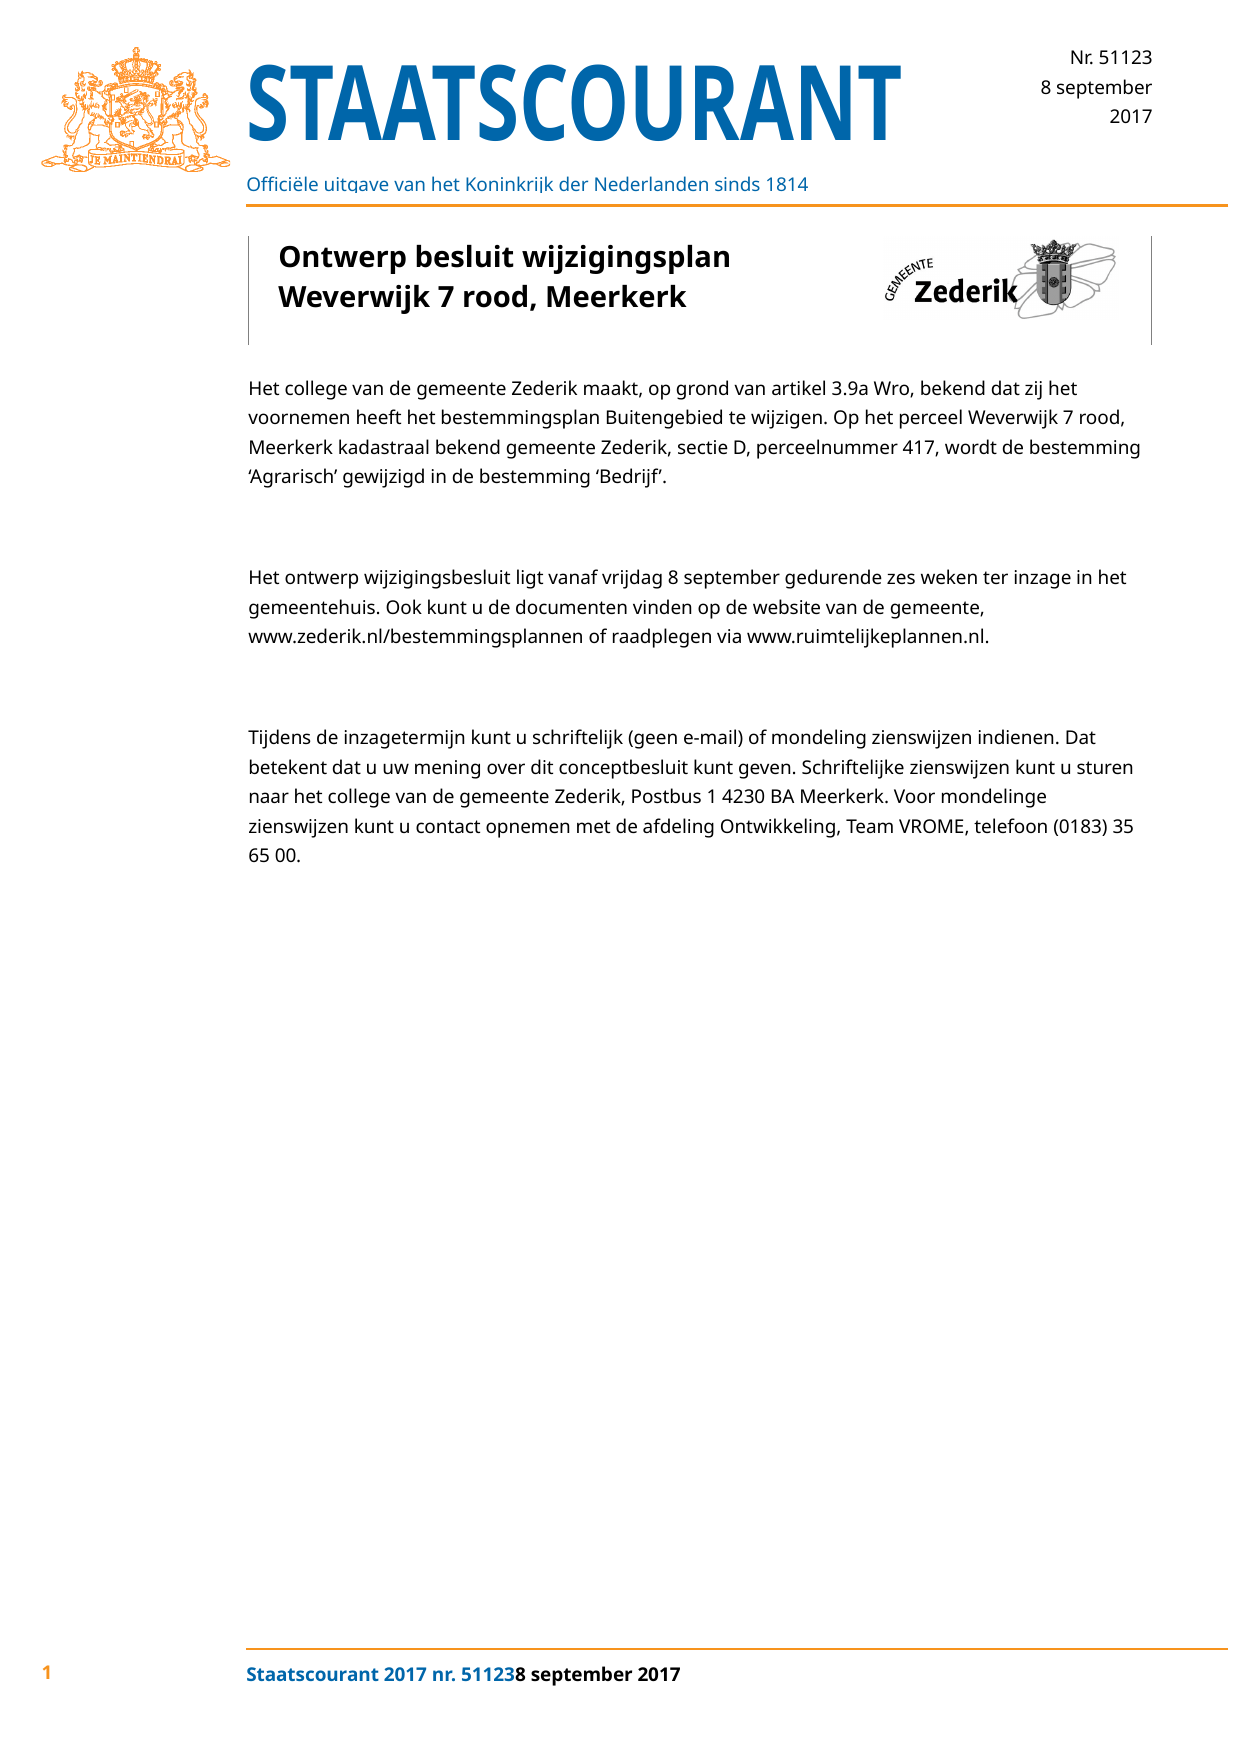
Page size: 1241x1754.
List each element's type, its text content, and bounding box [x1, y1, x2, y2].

table_header [850, 320, 1151, 345]
text Het college van de gemeente Zederik maakt, op grond van artikel 3.9a Wro, bekend dat zij het voornemen heeft het bestemmingsplan Buitengebied te wijzigen. Op het perceel Weverwijk 7 rood, Meerkerk kadastraal bekend gemeente Zederik, sectie D, perceelnummer 417, wordt de bestemming ‘Agrarisch’ gewijzigd in de bestemming ‘Bedrijf’. [248, 375, 1152, 489]
table_header [1119, 236, 1151, 319]
text Het ontwerp wijzigingsbesluit ligt vanaf vrijdag 8 september gedurende zes weken ter inzage in het gemeentehuis. Ook kunt u de documenten vinden op de website van de gemeente, www.zederik.nl/bestemmingsplannen of raadplegen via www.ruimtelijkeplannen.nl. [248, 564, 1152, 649]
table_header Ontwerp besluit wijzigingsplan Weverwijk 7 rood, Meerkerk [249, 236, 850, 345]
table_header [850, 236, 882, 319]
picture [41, 47, 231, 172]
picture [882, 236, 1119, 320]
text Tijdens de inzagetermijn kunt u schriftelijk (geen e-mail) of mondeling zienswijzen indienen. Dat betekent dat u uw mening over dit conceptbesluit kunt geven. Schriftelijke zienswijzen kunt u sturen naar het college van de gemeente Zederik, Postbus 1 4230 BA Meerkerk. Voor mondelinge zienswijzen kunt u contact opnemen met de afdeling Ontwikkeling, Team VROME, telefoon (0183) 35 65 00. [248, 724, 1152, 868]
